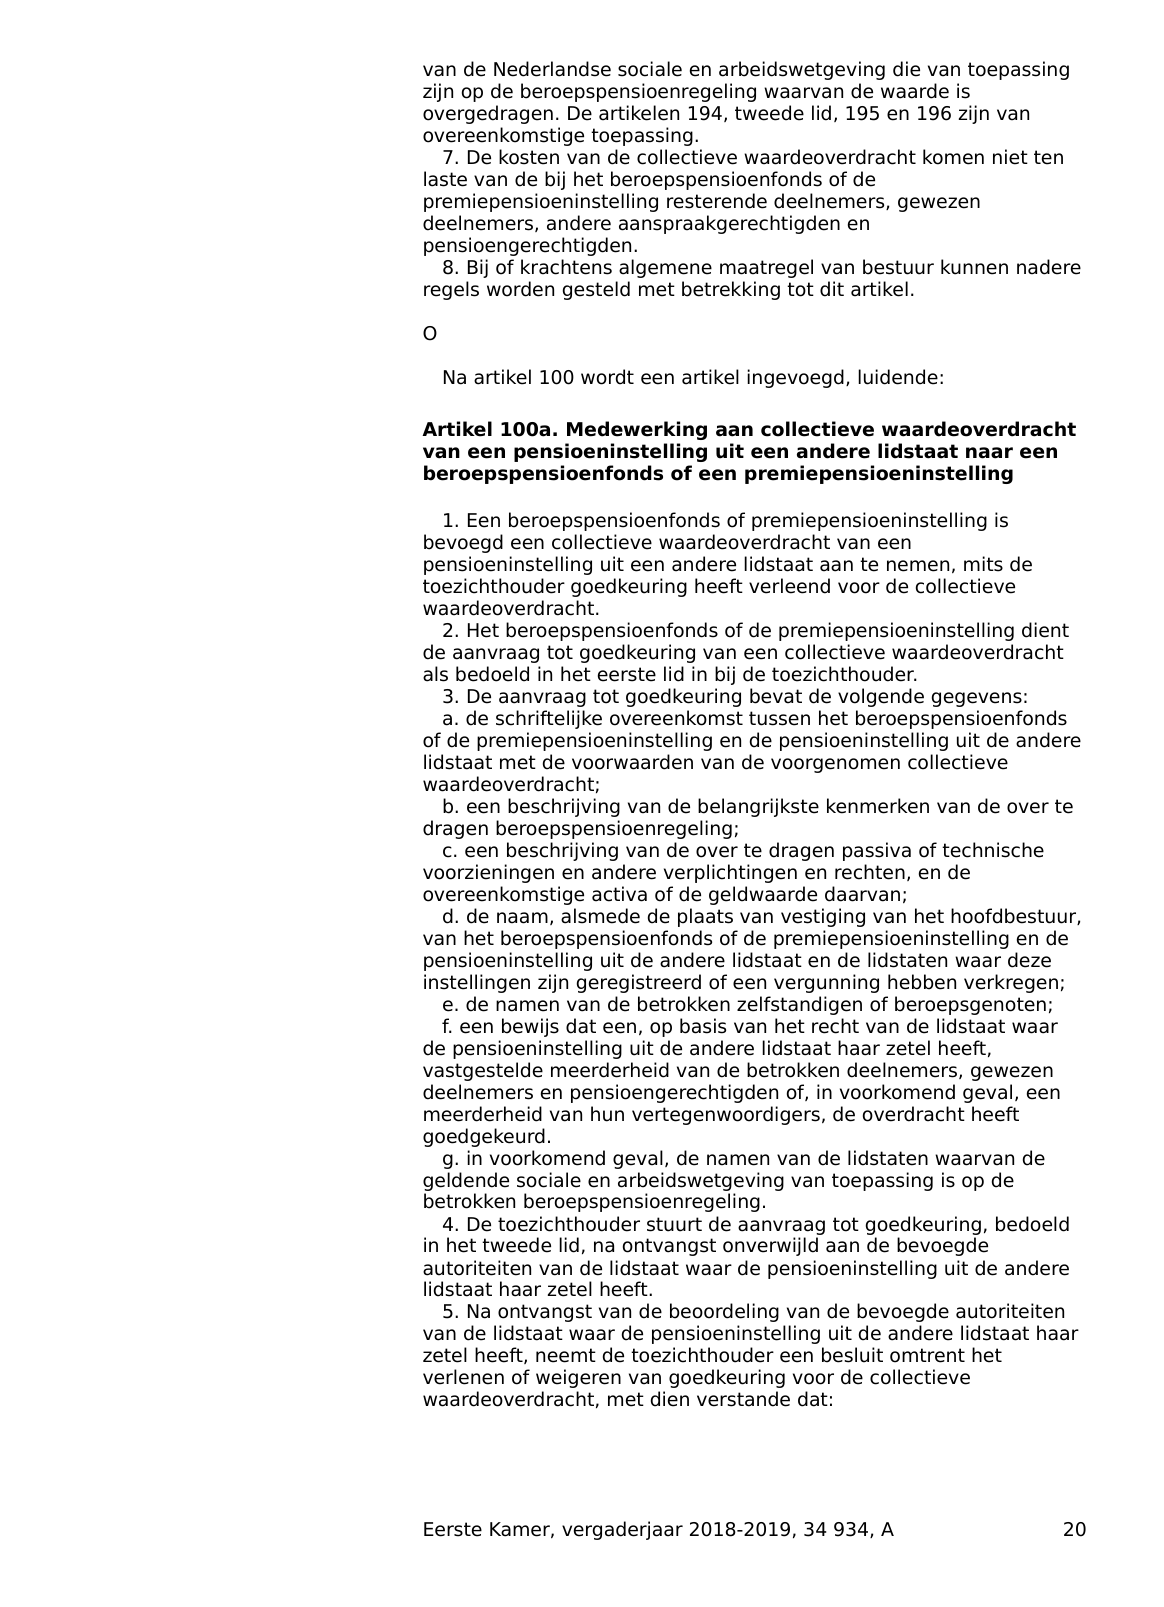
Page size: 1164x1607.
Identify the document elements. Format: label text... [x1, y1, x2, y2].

subtitle Artikel 100a. Medewerking aan collectieve waardeoverdracht van een pensioeninstelling uit een andere lidstaat naar een beroepspensioenfonds of een premiepensioeninstelling [422, 419, 1087, 485]
text van de Nederlandse sociale en arbeidswetgeving die van toepassing zijn op de beroepspensioenregeling waarvan de waarde is overgedragen. De artikelen 194, tweede lid, 195 en 196 zijn van overeenkomstige toepassing. [422, 59, 1087, 147]
text b. een beschrijving van de belangrijkste kenmerken van de over te dragen beroepspensioenregeling; [422, 796, 1087, 840]
text 8. Bij of krachtens algemene maatregel van bestuur kunnen nadere regels worden gesteld met betrekking tot dit artikel. [422, 257, 1087, 301]
text 3. De aanvraag tot goedkeuring bevat de volgende gegevens: [422, 686, 1087, 708]
text c. een beschrijving van de over te dragen passiva of technische voorzieningen en andere verplichtingen en rechten, en de overeenkomstige activa of de geldwaarde daarvan; [422, 840, 1087, 906]
text d. de naam, alsmede de plaats van vestiging van het hoofdbestuur, van het beroepspensioenfonds of de premiepensioeninstelling en de pensioeninstelling uit de andere lidstaat en de lidstaten waar deze instellingen zijn geregistreerd of een vergunning hebben verkregen; [422, 906, 1087, 994]
text e. de namen van de betrokken zelfstandigen of beroepsgenoten; [422, 994, 1087, 1016]
text 2. Het beroepspensioenfonds of de premiepensioeninstelling dient de aanvraag tot goedkeuring van een collectieve waardeoverdracht als bedoeld in het eerste lid in bij de toezichthouder. [422, 620, 1087, 686]
text a. de schriftelijke overeenkomst tussen het beroepspensioenfonds of de premiepensioeninstelling en de pensioeninstelling uit de andere lidstaat met de voorwaarden van de voorgenomen collectieve waardeoverdracht; [422, 708, 1087, 796]
text 5. Na ontvangst van de beoordeling van de bevoegde autoriteiten van de lidstaat waar de pensioeninstelling uit de andere lidstaat haar zetel heeft, neemt de toezichthouder een besluit omtrent het verlenen of weigeren van goedkeuring voor de collectieve waardeoverdracht, met dien verstande dat: [422, 1301, 1087, 1411]
text g. in voorkomend geval, de namen van de lidstaten waarvan de geldende sociale en arbeidswetgeving van toepassing is op de betrokken beroepspensioenregeling. [422, 1147, 1087, 1213]
text Na artikel 100 wordt een artikel ingevoegd, luidende: [422, 367, 1087, 389]
text 7. De kosten van de collectieve waardeoverdracht komen niet ten laste van de bij het beroepspensioenfonds of de premiepensioeninstelling resterende deelnemers, gewezen deelnemers, andere aanspraakgerechtigden en pensioengerechtigden. [422, 147, 1087, 257]
text 4. De toezichthouder stuurt de aanvraag tot goedkeuring, bedoeld in het tweede lid, na ontvangst onverwijld aan de bevoegde autoriteiten van de lidstaat waar de pensioeninstelling uit de andere lidstaat haar zetel heeft. [422, 1213, 1087, 1301]
text 1. Een beroepspensioenfonds of premiepensioeninstelling is bevoegd een collectieve waardeoverdracht van een pensioeninstelling uit een andere lidstaat aan te nemen, mits de toezichthouder goedkeuring heeft verleend voor de collectieve waardeoverdracht. [422, 510, 1087, 620]
text O [422, 323, 1087, 345]
text f. een bewijs dat een, op basis van het recht van de lidstaat waar de pensioeninstelling uit de andere lidstaat haar zetel heeft, vastgestelde meerderheid van de betrokken deelnemers, gewezen deelnemers en pensioengerechtigden of, in voorkomend geval, een meerderheid van hun vertegenwoordigers, de overdracht heeft goedgekeurd. [422, 1016, 1087, 1147]
